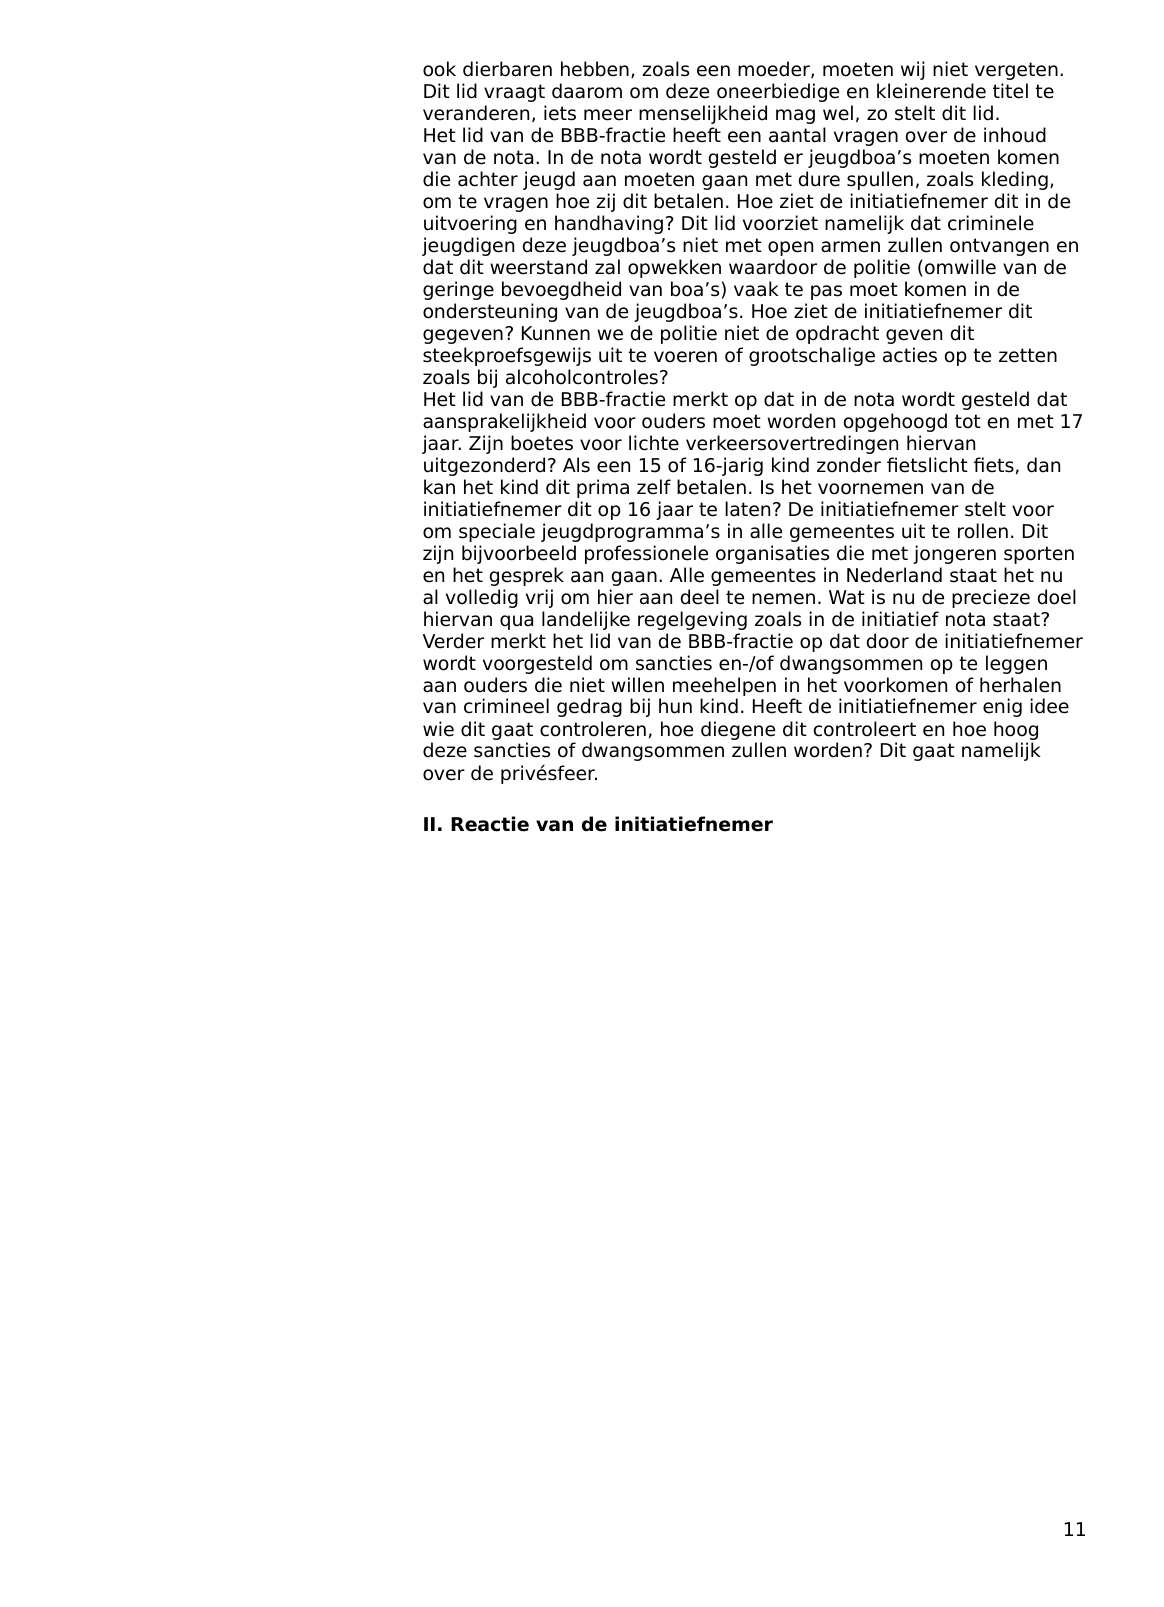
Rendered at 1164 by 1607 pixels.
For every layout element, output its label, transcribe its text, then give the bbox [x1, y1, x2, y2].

text ook dierbaren hebben, zoals een moeder, moeten wij niet vergeten. Dit lid vraagt daarom om deze oneerbiedige en kleinerende titel te veranderen, iets meer menselijkheid mag wel, zo stelt dit lid. [422, 59, 1087, 125]
text Het lid van de BBB-fractie heeft een aantal vragen over de inhoud van de nota. In de nota wordt gesteld er jeugdboa’s moeten komen die achter jeugd aan moeten gaan met dure spullen, zoals kleding, om te vragen hoe zij dit betalen. Hoe ziet de initiatiefnemer dit in de uitvoering en handhaving? Dit lid voorziet namelijk dat criminele jeugdigen deze jeugdboa’s niet met open armen zullen ontvangen en dat dit weerstand zal opwekken waardoor de politie (omwille van de geringe bevoegdheid van boa’s) vaak te pas moet komen in de ondersteuning van de jeugdboa’s. Hoe ziet de initiatiefnemer dit gegeven? Kunnen we de politie niet de opdracht geven dit steekproefsgewijs uit te voeren of grootschalige acties op te zetten zoals bij alcoholcontroles? [422, 125, 1087, 389]
text Het lid van de BBB-fractie merkt op dat in de nota wordt gesteld dat aansprakelijkheid voor ouders moet worden opgehoogd tot en met 17 jaar. Zijn boetes voor lichte verkeersovertredingen hiervan uitgezonderd? Als een 15 of 16-jarig kind zonder fietslicht fiets, dan kan het kind dit prima zelf betalen. Is het voornemen van de initiatiefnemer dit op 16 jaar te laten? De initiatiefnemer stelt voor om speciale jeugdprogramma’s in alle gemeentes uit te rollen. Dit zijn bijvoorbeeld professionele organisaties die met jongeren sporten en het gesprek aan gaan. Alle gemeentes in Nederland staat het nu al volledig vrij om hier aan deel te nemen. Wat is nu de precieze doel hiervan qua landelijke regelgeving zoals in de initiatief nota staat? [422, 389, 1087, 631]
text Verder merkt het lid van de BBB-fractie op dat door de initiatiefnemer wordt voorgesteld om sancties en-/of dwangsommen op te leggen aan ouders die niet willen meehelpen in het voorkomen of herhalen van crimineel gedrag bij hun kind. Heeft de initiatiefnemer enig idee wie dit gaat controleren, hoe diegene dit controleert en hoe hoog deze sancties of dwangsommen zullen worden? Dit gaat namelijk over de privésfeer. [422, 631, 1087, 784]
subtitle II. Reactie van de initiatiefnemer [422, 814, 1087, 836]
